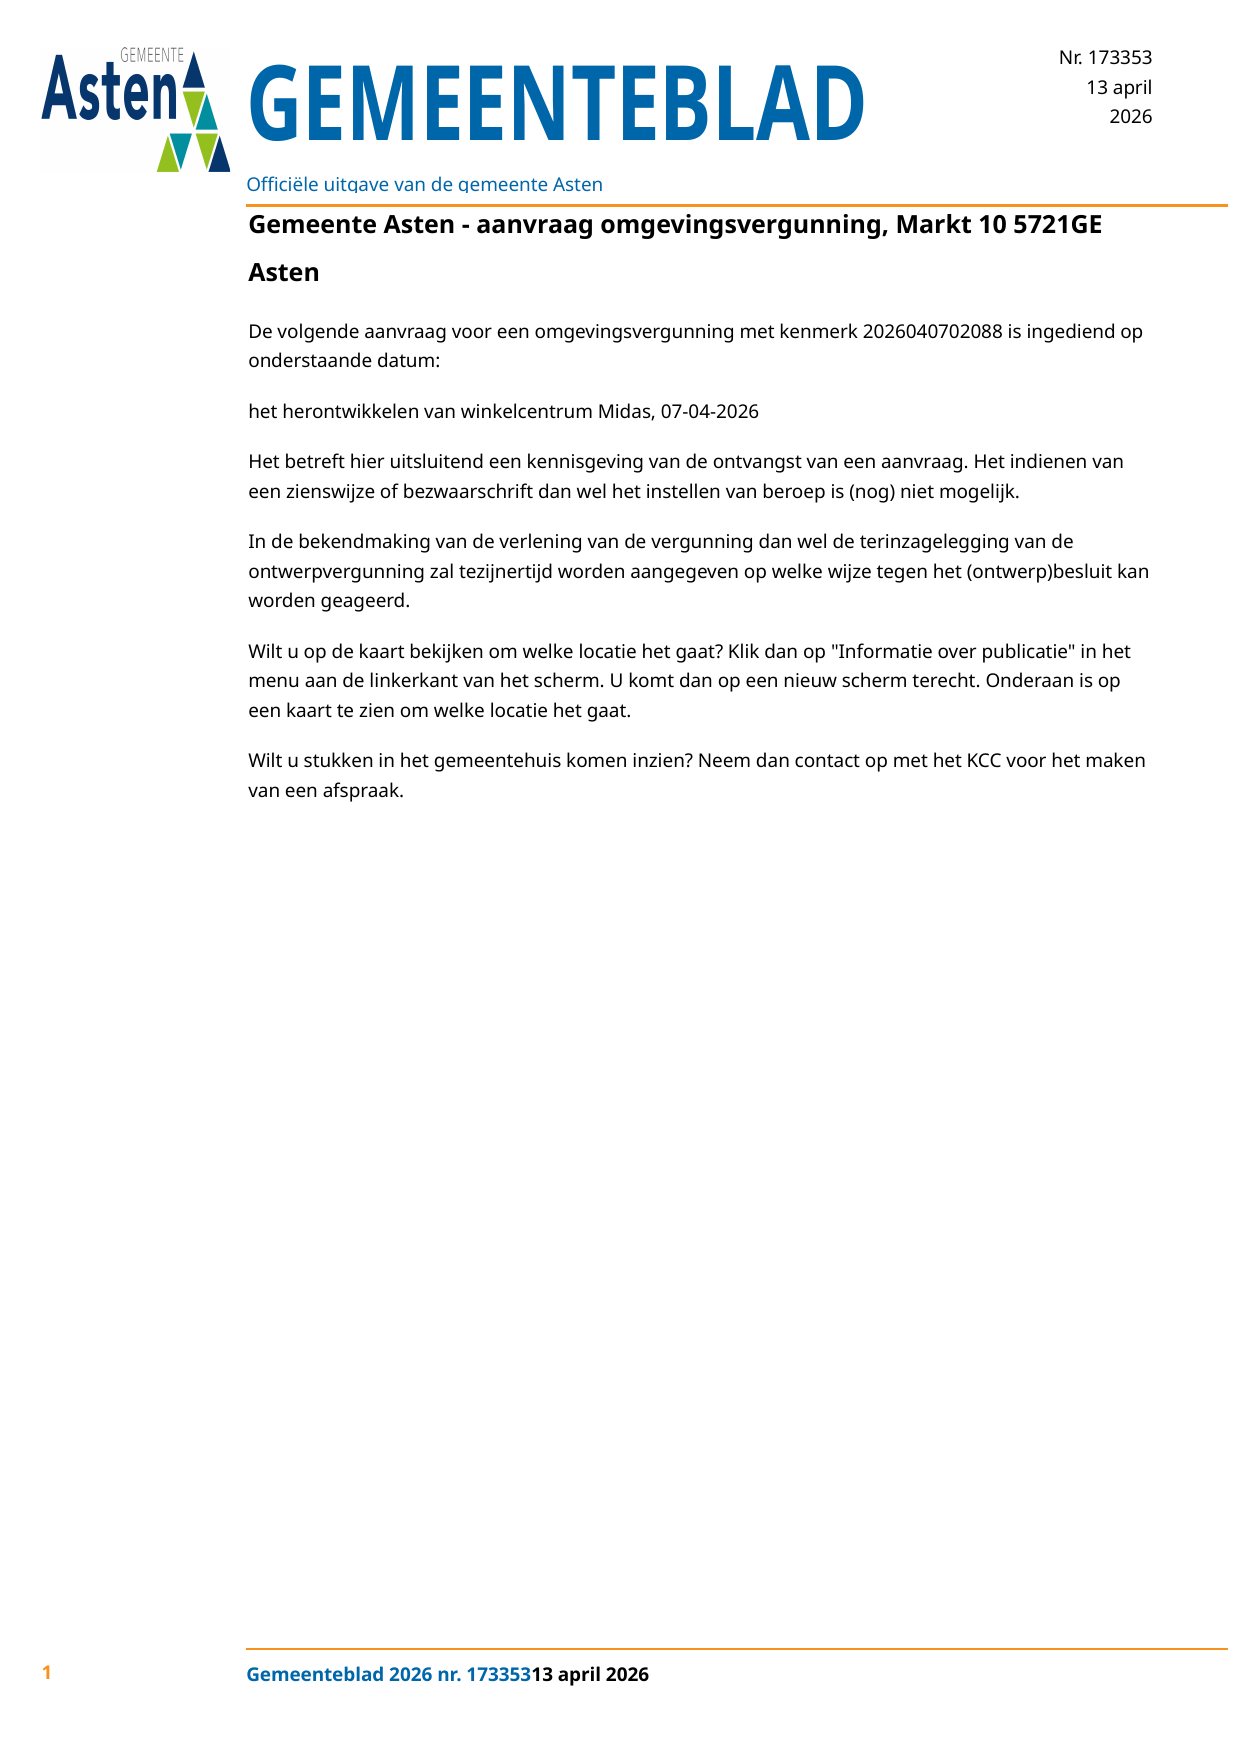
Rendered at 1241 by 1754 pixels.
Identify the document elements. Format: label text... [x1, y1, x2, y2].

text het herontwikkelen van winkelcentrum Midas, 07-04-2026 [248, 398, 1152, 424]
picture [41, 47, 231, 172]
text Gemeente Asten - aanvraag omgevingsvergunning, Markt 10 5721GE Asten [248, 207, 1152, 288]
text De volgende aanvraag voor een omgevingsvergunning met kenmerk 2026040702088 is ingediend op onderstaande datum: [248, 318, 1152, 373]
text In de bekendmaking van de verlening van de vergunning dan wel de terinzagelegging van de ontwerpvergunning zal tezijnertijd worden aangegeven op welke wijze tegen het (ontwerp)besluit kan worden geageerd. [248, 528, 1152, 613]
text Wilt u op de kaart bekijken om welke locatie het gaat? Klik dan op "Informatie over publicatie" in het menu aan de linkerkant van het scherm. U komt dan op een nieuw scherm terecht. Onderaan is op een kaart te zien om welke locatie het gaat. [248, 638, 1152, 723]
text Het betreft hier uitsluitend een kennisgeving van de ontvangst van een aanvraag. Het indienen van een zienswijze of bezwaarschrift dan wel het instellen van beroep is (nog) niet mogelijk. [248, 448, 1152, 504]
text Wilt u stukken in het gemeentehuis komen inzien? Neem dan contact op met het KCC voor het maken van een afspraak. [248, 747, 1152, 803]
